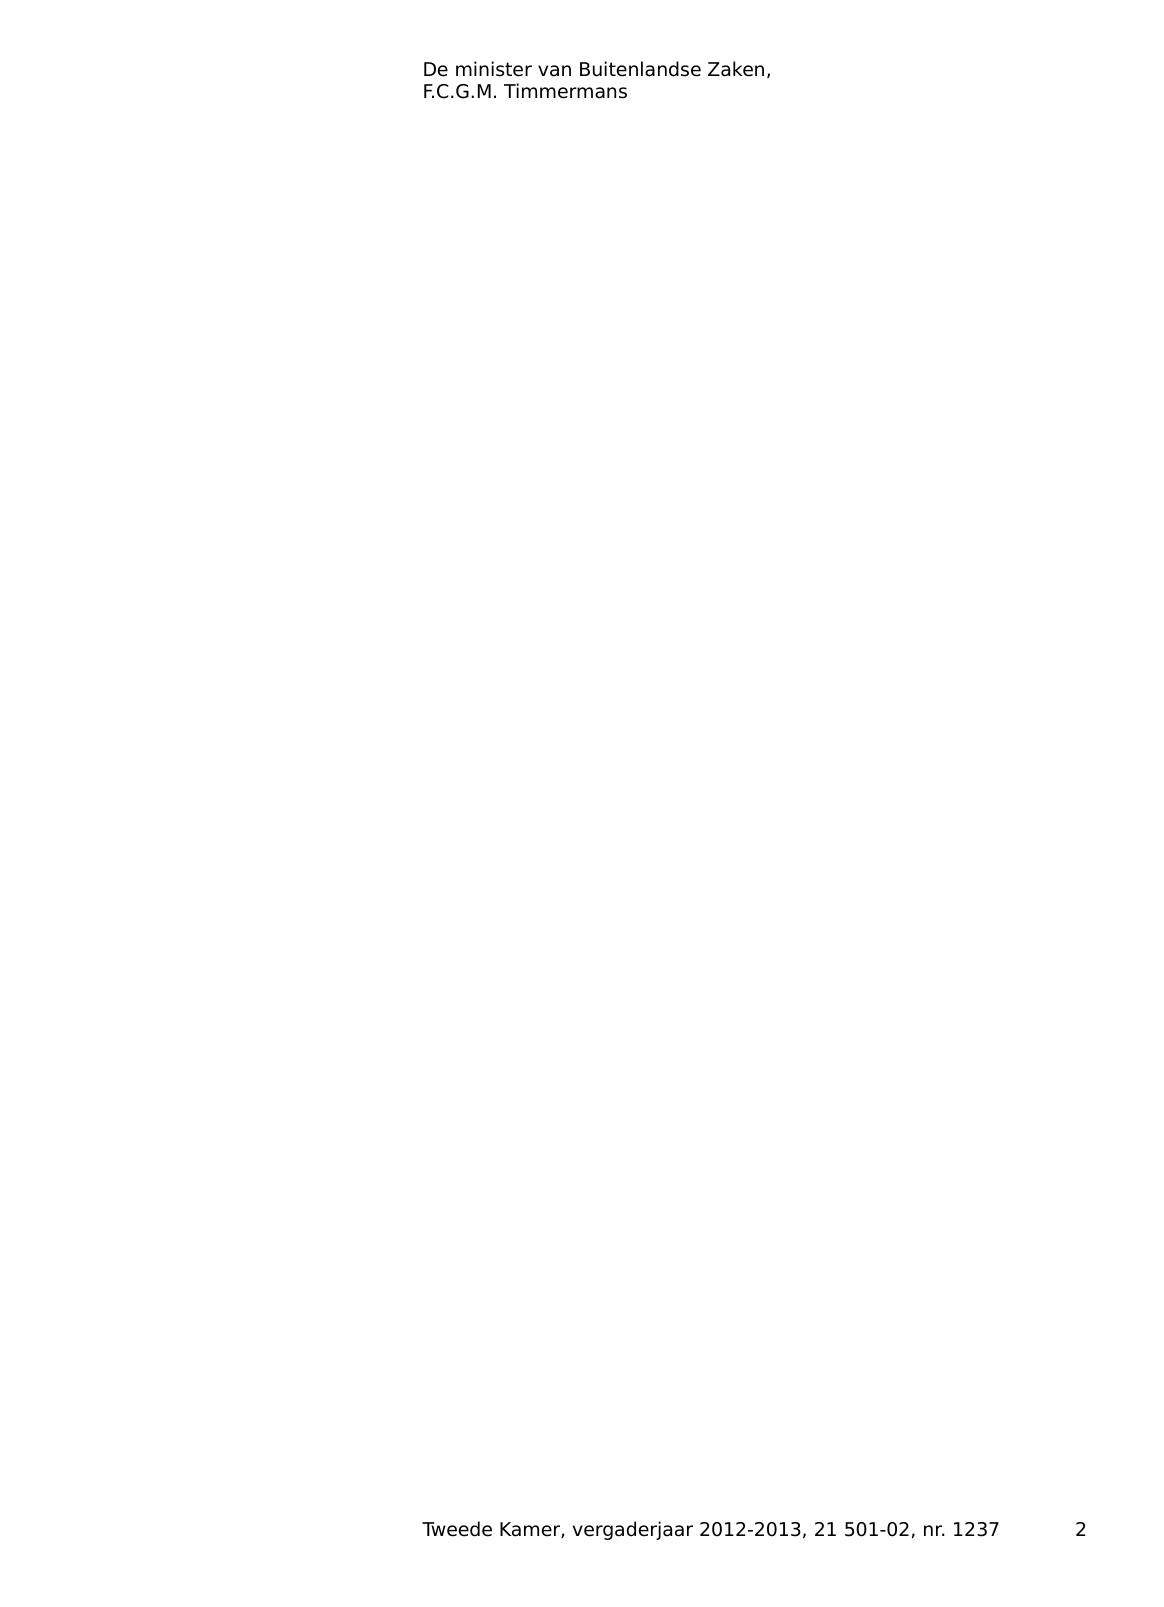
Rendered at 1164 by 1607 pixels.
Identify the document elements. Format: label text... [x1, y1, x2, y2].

text De minister van Buitenlandse Zaken, F.C.G.M. Timmermans [422, 59, 1087, 103]
